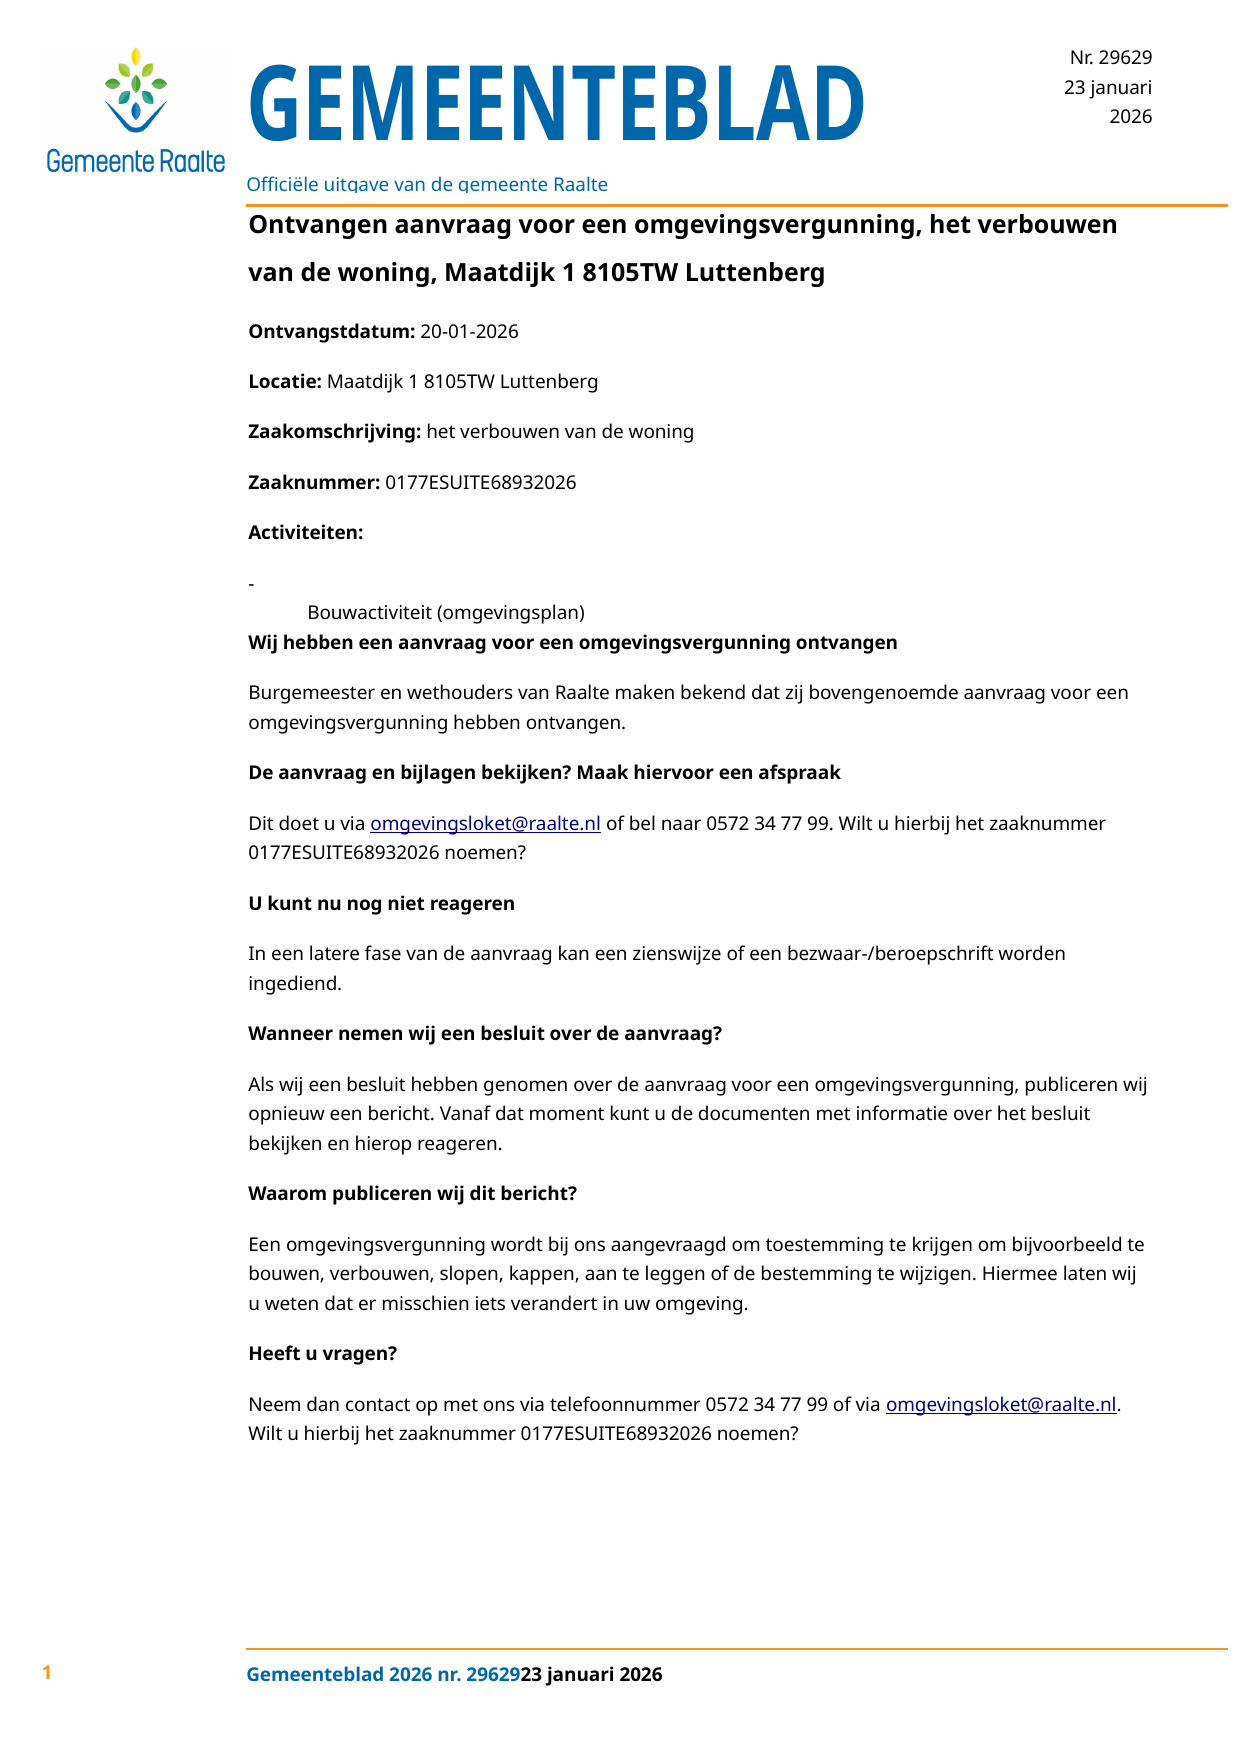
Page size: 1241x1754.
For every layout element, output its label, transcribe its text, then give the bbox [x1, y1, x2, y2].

text Wij hebben een aanvraag voor een omgevingsvergunning ontvangen [248, 629, 1152, 655]
picture [41, 47, 231, 172]
text Zaaknummer: 0177ESUITE68932026 [248, 469, 1152, 495]
text Waarom publiceren wij dit bericht? [248, 1180, 1152, 1206]
text Dit doet u via omgevingsloket@raalte.nl of bel naar 0572 34 77 99. Wilt u hierbij het zaaknummer 0177ESUITE68932026 noemen? [248, 810, 1152, 865]
text De aanvraag en bijlagen bekijken? Maak hiervoor een afspraak [248, 759, 1152, 785]
text In een latere fase van de aanvraag kan een zienswijze of een bezwaar-/beroepschrift worden ingediend. [248, 940, 1152, 996]
text Neem dan contact op met ons via telefoonnummer 0572 34 77 99 of via omgevingsloket@raalte.nl. Wilt u hierbij het zaaknummer 0177ESUITE68932026 noemen? [248, 1391, 1152, 1446]
text U kunt nu nog niet reageren [248, 890, 1152, 916]
list Bouwactiviteit (omgevingsplan) [248, 599, 1152, 625]
text Wanneer nemen wij een besluit over de aanvraag? [248, 1020, 1152, 1046]
text Burgemeester en wethouders van Raalte maken bekend dat zij bovengenoemde aanvraag voor een omgevingsvergunning hebben ontvangen. [248, 679, 1152, 735]
text Een omgevingsvergunning wordt bij ons aangevraagd om toestemming te krijgen om bijvoorbeeld te bouwen, verbouwen, slopen, kappen, aan te leggen of de bestemming te wijzigen. Hiermee laten wij u weten dat er misschien iets verandert in uw omgeving. [248, 1231, 1152, 1316]
text Ontvangen aanvraag voor een omgevingsvergunning, het verbouwen van de woning, Maatdijk 1 8105TW Luttenberg [248, 207, 1152, 288]
text Activiteiten: [248, 519, 1152, 545]
text Zaakomschrijving: het verbouwen van de woning [248, 419, 1152, 444]
text Ontvangstdatum: 20-01-2026 [248, 318, 1152, 344]
text Als wij een besluit hebben genomen over de aanvraag voor een omgevingsvergunning, publiceren wij opnieuw een bericht. Vanaf dat moment kunt u de documenten met informatie over het besluit bekijken en hierop reageren. [248, 1071, 1152, 1156]
text Locatie: Maatdijk 1 8105TW Luttenberg [248, 368, 1152, 394]
text Heeft u vragen? [248, 1340, 1152, 1366]
